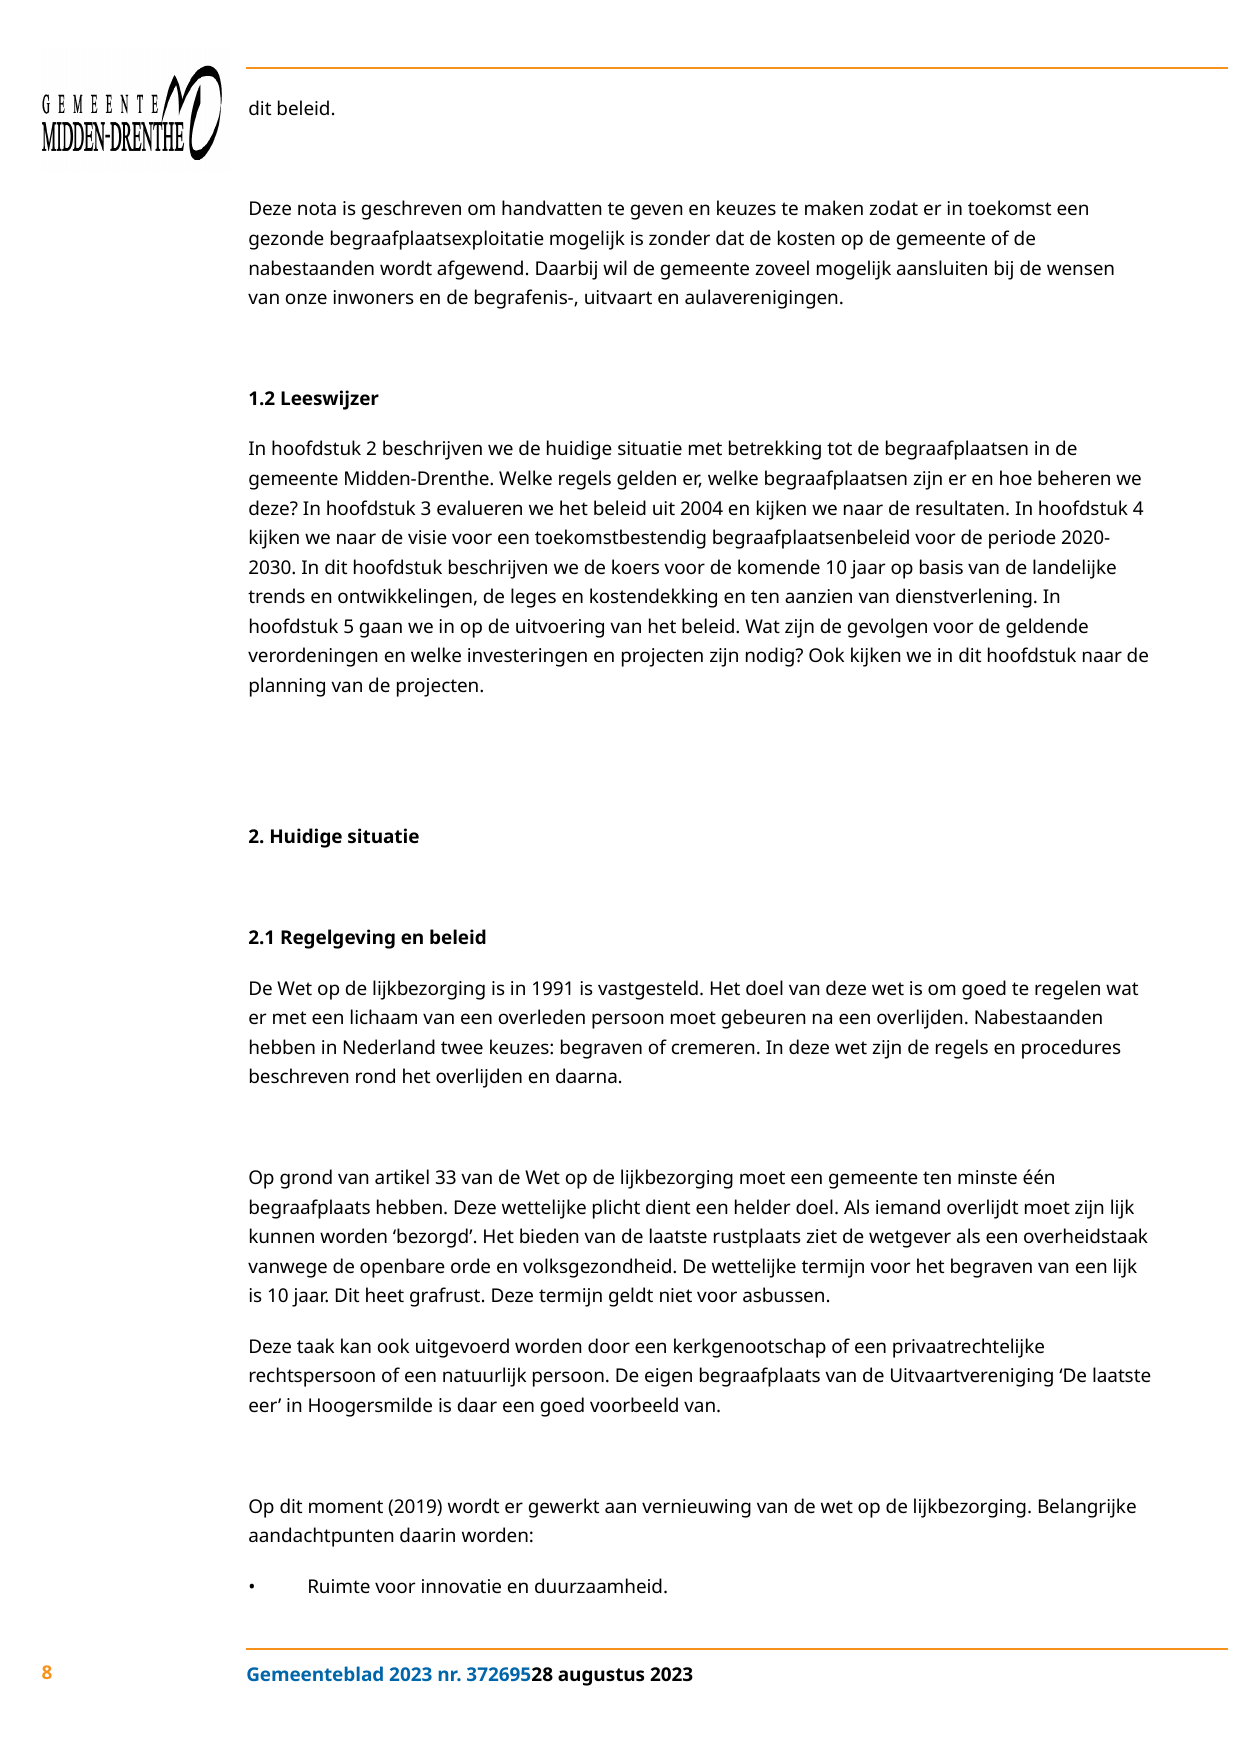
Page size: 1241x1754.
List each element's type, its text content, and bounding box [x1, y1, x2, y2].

text Deze taak kan ook uitgevoerd worden door een kerkgenootschap of een privaatrechtelijke rechtspersoon of een natuurlijk persoon. De eigen begraafplaats van de Uitvaartvereniging ‘De laatste eer’ in Hoogersmilde is daar een goed voorbeeld van. [248, 1333, 1152, 1418]
text De Wet op de lijkbezorging is in 1991 is vastgesteld. Het doel van deze wet is om goed te regelen wat er met een lichaam van een overleden persoon moet gebeuren na een overlijden. Nabestaanden hebben in Nederland twee keuzes: begraven of cremeren. In deze wet zijn de regels en procedures beschreven rond het overlijden en daarna. [248, 975, 1152, 1089]
list Ruimte voor innovatie en duurzaamheid. [248, 1573, 1152, 1599]
text dit beleid. [248, 95, 1152, 121]
text In hoofdstuk 2 beschrijven we de huidige situatie met betrekking tot de begraafplaatsen in de gemeente Midden-Drenthe. Welke regels gelden er, welke begraafplaatsen zijn er en hoe beheren we deze? In hoofdstuk 3 evalueren we het beleid uit 2004 en kijken we naar de resultaten. In hoofdstuk 4 kijken we naar de visie voor een toekomstbestendig begraafplaatsenbeleid voor de periode 2020-2030. In dit hoofdstuk beschrijven we de koers voor de komende 10 jaar op basis van de landelijke trends en ontwikkelingen, de leges en kostendekking en ten aanzien van dienstverlening. In hoofdstuk 5 gaan we in op de uitvoering van het beleid. Wat zijn de gevolgen voor de geldende verordeningen en welke investeringen en projecten zijn nodig? Ook kijken we in dit hoofdstuk naar de planning van de projecten. [248, 436, 1152, 698]
text Op dit moment (2019) wordt er gewerkt aan vernieuwing van de wet op de lijkbezorging. Belangrijke aandachtpunten daarin worden: [248, 1493, 1152, 1548]
text 2. Huidige situatie [248, 823, 1152, 849]
text 1.2 Leeswijzer [248, 385, 1152, 411]
text Op grond van artikel 33 van de Wet op de lijkbezorging moet een gemeente ten minste één begraafplaats hebben. Deze wettelijke plicht dient een helder doel. Als iemand overlijdt moet zijn lijk kunnen worden ‘bezorgd’. Het bieden van de laatste rustplaats ziet de wetgever als een overheidstaak vanwege de openbare orde en volksgezondheid. De wettelijke termijn voor het begraven van een lijk is 10 jaar. Dit heet grafrust. Deze termijn geldt niet voor asbussen. [248, 1164, 1152, 1308]
text Deze nota is geschreven om handvatten te geven en keuzes te maken zodat er in toekomst een gezonde begraafplaatsexploitatie mogelijk is zonder dat de kosten op de gemeente of de nabestaanden wordt afgewend. Daarbij wil de gemeente zoveel mogelijk aansluiten bij de wensen van onze inwoners en de begrafenis-, uitvaart en aulaverenigingen. [248, 196, 1152, 310]
text 2.1 Regelgeving en beleid [248, 924, 1152, 950]
picture [41, 47, 231, 172]
